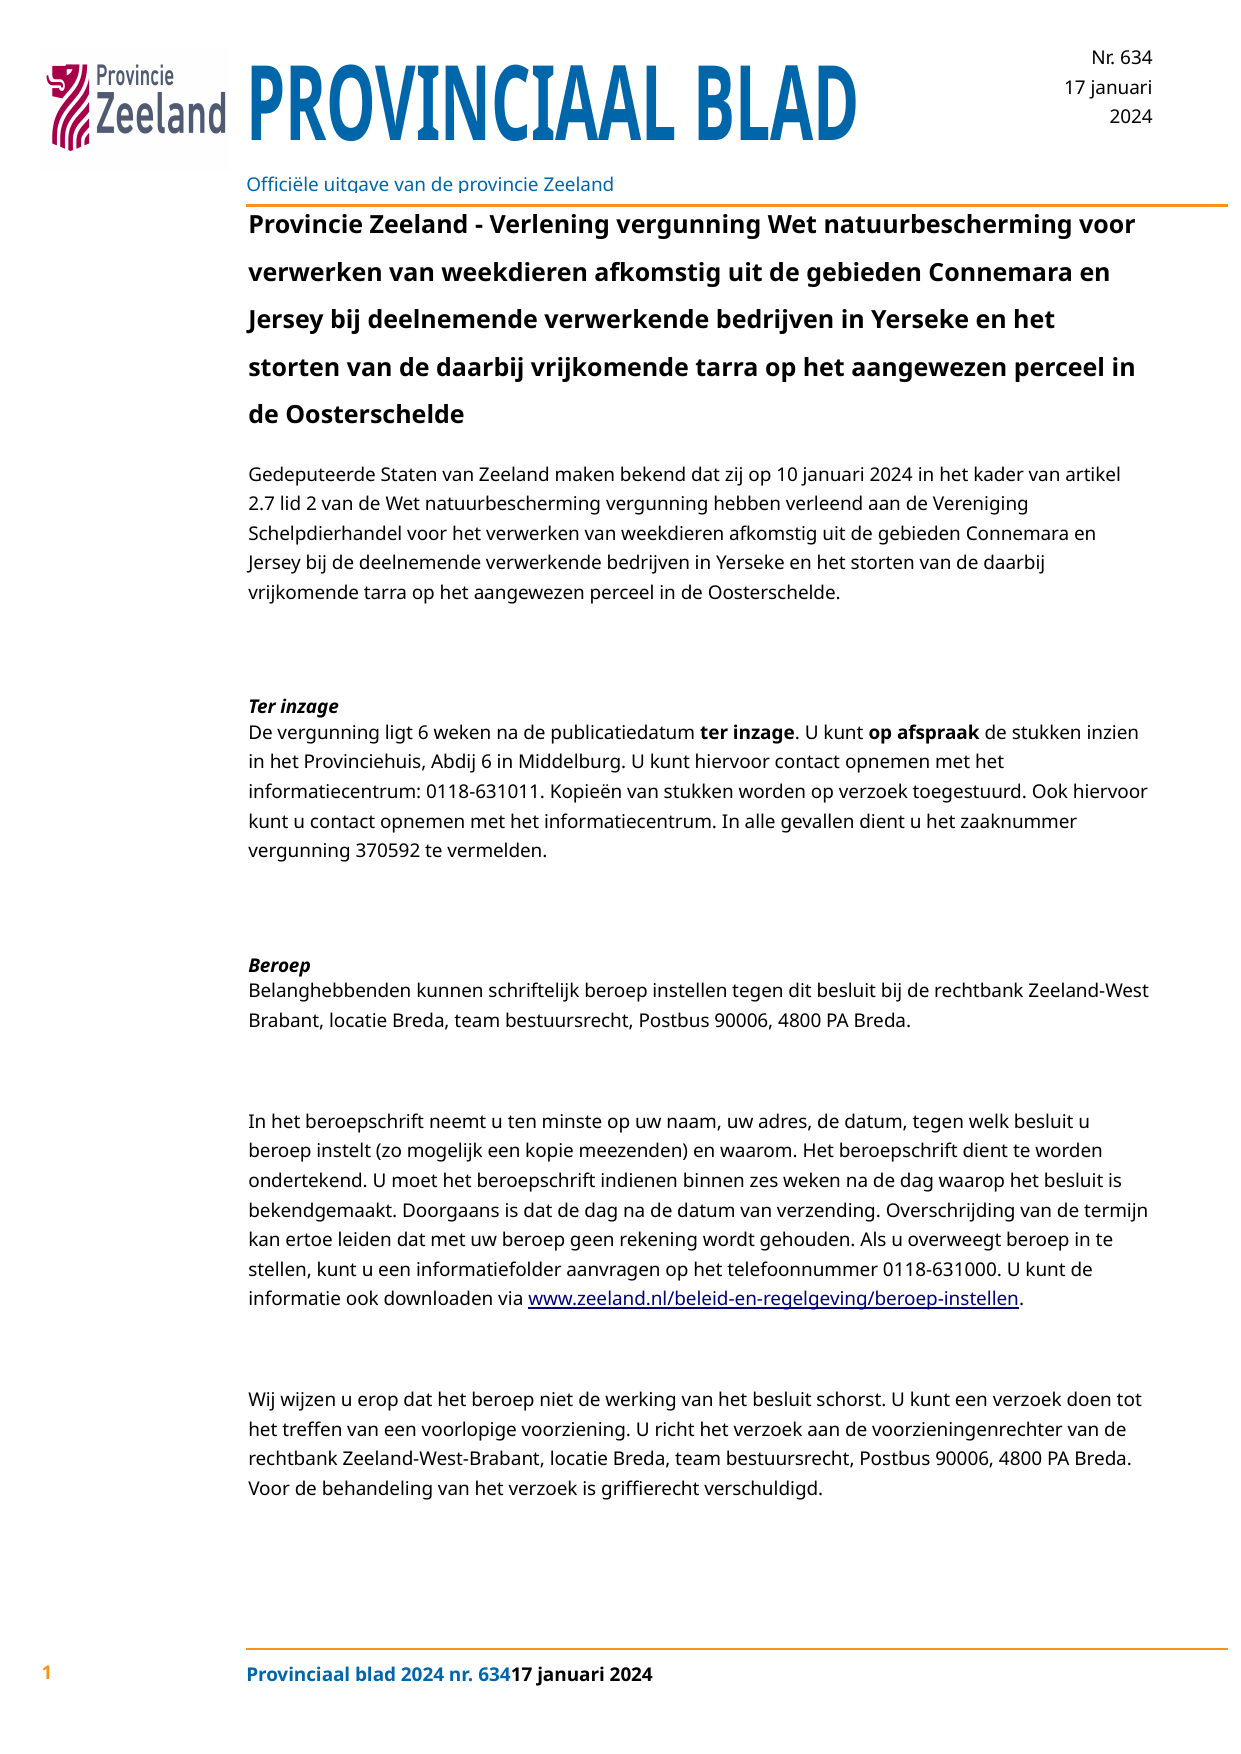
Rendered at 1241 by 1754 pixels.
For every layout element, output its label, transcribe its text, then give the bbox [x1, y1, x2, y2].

text Beroep [248, 952, 1152, 978]
text Belanghebbenden kunnen schriftelijk beroep instellen tegen dit besluit bij de rechtbank Zeeland-West Brabant, locatie Breda, team bestuursrecht, Postbus 90006, 4800 PA Breda. [248, 978, 1152, 1033]
text In het beroepschrift neemt u ten minste op uw naam, uw adres, de datum, tegen welk besluit u beroep instelt (zo mogelijk een kopie meezenden) en waarom. Het beroepschrift dient te worden ondertekend. U moet het beroepschrift indienen binnen zes weken na de dag waarop het besluit is bekendgemaakt. Doorgaans is dat de dag na de datum van verzending. Overschrijding van de termijn kan ertoe leiden dat met uw beroep geen rekening wordt gehouden. Als u overweegt beroep in te stellen, kunt u een informatiefolder aanvragen op het telefoonnummer 0118-631000. U kunt de informatie ook downloaden via www.zeeland.nl/beleid-en-regelgeving/beroep-instellen. [248, 1108, 1152, 1311]
text Ter inzage [248, 693, 1152, 719]
text De vergunning ligt 6 weken na de publicatiedatum ter inzage. U kunt op afspraak de stukken inzien in het Provinciehuis, Abdij 6 in Middelburg. U kunt hiervoor contact opnemen met het informatiecentrum: 0118-631011. Kopieën van stukken worden op verzoek toegestuurd. Ook hiervoor kunt u contact opnemen met het informatiecentrum. In alle gevallen dient u het zaaknummer vergunning 370592 te vermelden. [248, 719, 1152, 863]
text Gedeputeerde Staten van Zeeland maken bekend dat zij op 10 januari 2024 in het kader van artikel 2.7 lid 2 van de Wet natuurbescherming vergunning hebben verleend aan de Vereniging Schelpdierhandel voor het verwerken van weekdieren afkomstig uit de gebieden Connemara en Jersey bij de deelnemende verwerkende bedrijven in Yerseke en het storten van de daarbij vrijkomende tarra op het aangewezen perceel in de Oosterschelde. [248, 461, 1152, 605]
picture [41, 47, 231, 172]
text Provincie Zeeland - Verlening vergunning Wet natuurbescherming voor verwerken van weekdieren afkomstig uit de gebieden Connemara en Jersey bij deelnemende verwerkende bedrijven in Yerseke en het storten van de daarbij vrijkomende tarra op het aangewezen perceel in de Oosterschelde [248, 207, 1152, 431]
text Wij wijzen u erop dat het beroep niet de werking van het besluit schorst. U kunt een verzoek doen tot het treffen van een voorlopige voorziening. U richt het verzoek aan de voorzieningenrechter van de rechtbank Zeeland-West-Brabant, locatie Breda, team bestuursrecht, Postbus 90006, 4800 PA Breda. Voor de behandeling van het verzoek is griffierecht verschuldigd. [248, 1386, 1152, 1501]
